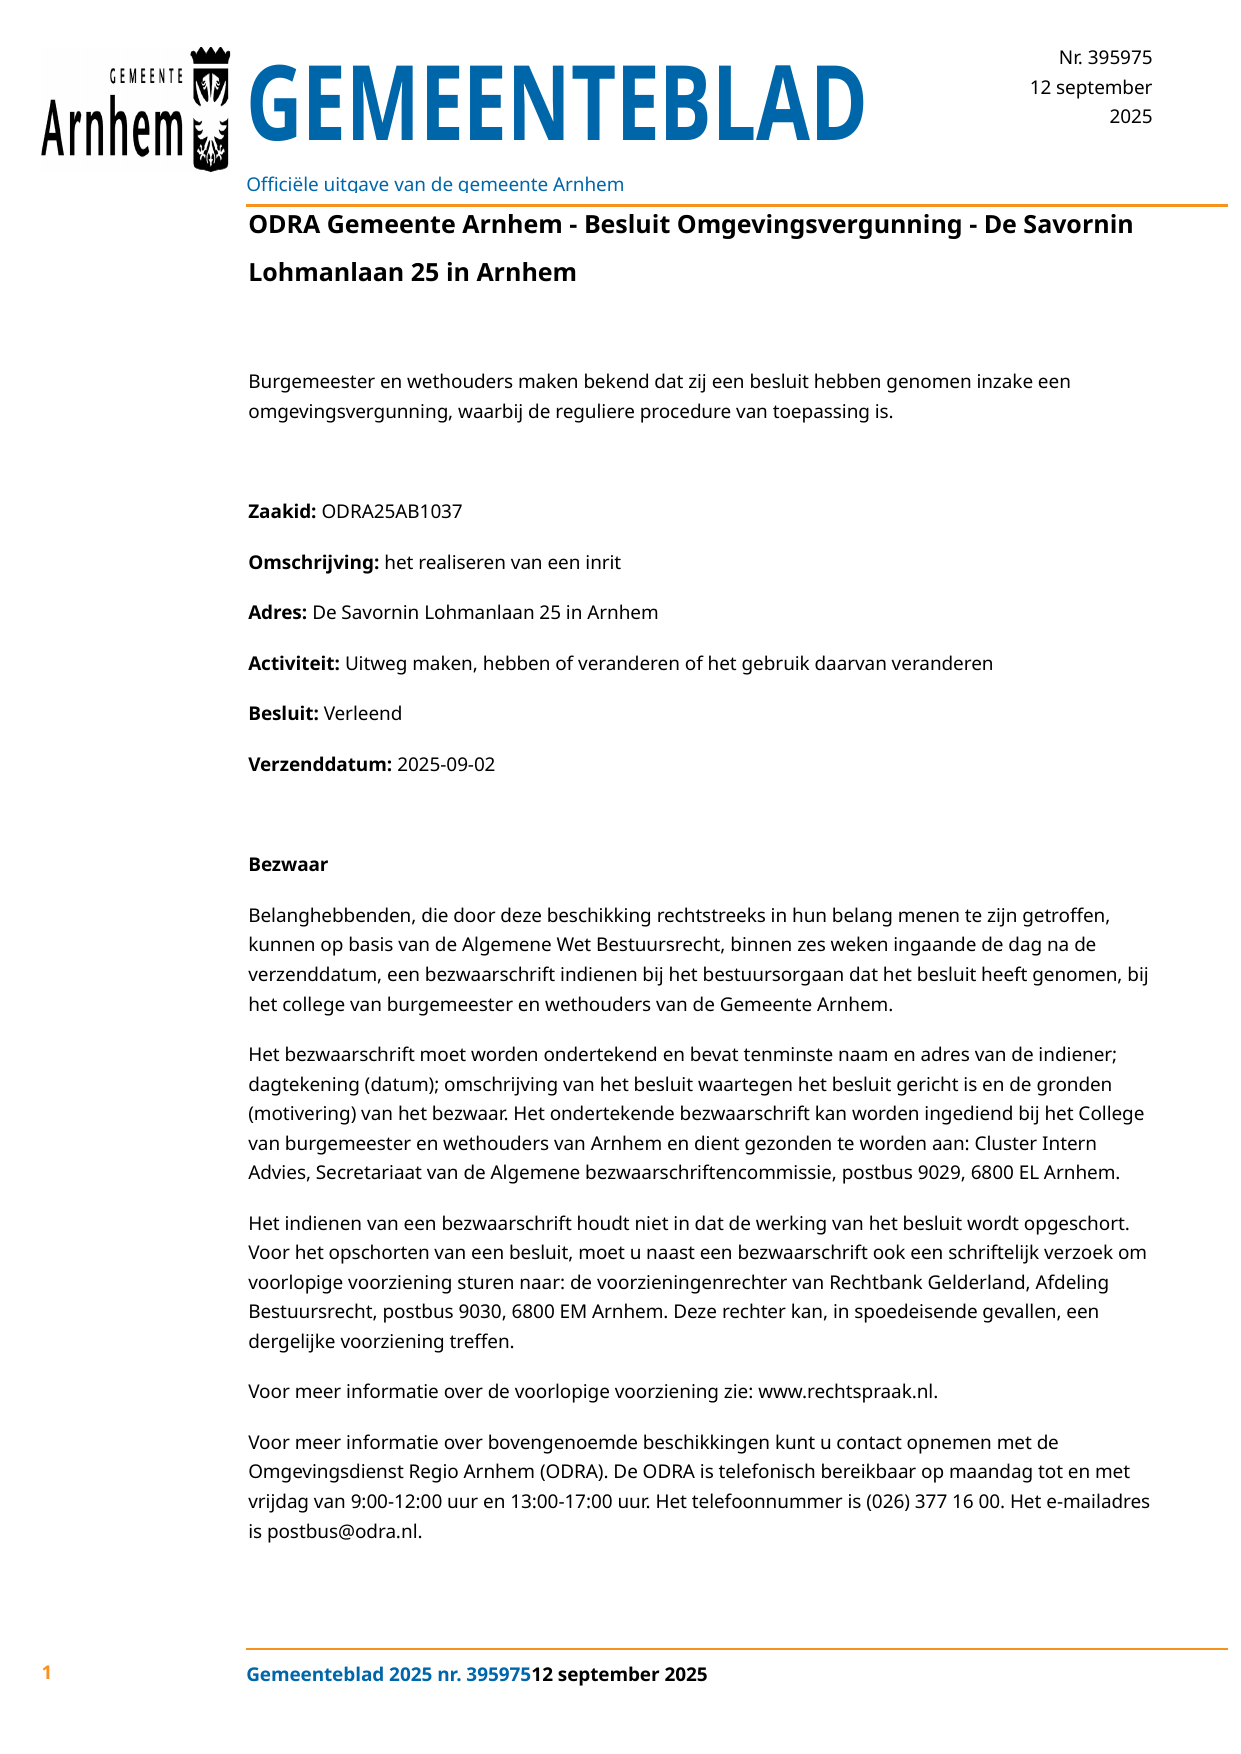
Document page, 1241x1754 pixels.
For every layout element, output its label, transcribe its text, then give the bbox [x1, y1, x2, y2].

text Bezwaar [248, 852, 1152, 877]
text Verzenddatum: 2025-09-02 [248, 751, 1152, 777]
text Voor meer informatie over de voorlopige voorziening zie: www.rechtspraak.nl. [248, 1379, 1152, 1404]
text Activiteit: Uitweg maken, hebben of veranderen of het gebruik daarvan veranderen [248, 650, 1152, 676]
text Het indienen van een bezwaarschrift houdt niet in dat de werking van het besluit wordt opgeschort. Voor het opschorten van een besluit, moet u naast een bezwaarschrift ook een schriftelijk verzoek om voorlopige voorziening sturen naar: de voorzieningenrechter van Rechtbank Gelderland, Afdeling Bestuursrecht, postbus 9030, 6800 EM Arnhem. Deze rechter kan, in spoedeisende gevallen, een dergelijke voorziening treffen. [248, 1210, 1152, 1354]
text Omschrijving: het realiseren van een inrit [248, 549, 1152, 575]
text Adres: De Savornin Lohmanlaan 25 in Arnhem [248, 599, 1152, 625]
text Belanghebbenden, die door deze beschikking rechtstreeks in hun belang menen te zijn getroffen, kunnen op basis van de Algemene Wet Bestuursrecht, binnen zes weken ingaande de dag na de verzenddatum, een bezwaarschrift indienen bij het bestuursorgaan dat het besluit heeft genomen, bij het college van burgemeester en wethouders van de Gemeente Arnhem. [248, 902, 1152, 1017]
text Zaakid: ODRA25AB1037 [248, 499, 1152, 524]
text Het bezwaarschrift moet worden ondertekend en bevat tenminste naam en adres van de indiener; dagtekening (datum); omschrijving van het besluit waartegen het besluit gericht is en de gronden (motivering) van het bezwaar. Het ondertekende bezwaarschrift kan worden ingediend bij het College van burgemeester en wethouders van Arnhem en dient gezonden te worden aan: Cluster Intern Advies, Secretariaat van de Algemene bezwaarschriftencommissie, postbus 9029, 6800 EL Arnhem. [248, 1041, 1152, 1185]
text ODRA Gemeente Arnhem - Besluit Omgevingsvergunning - De Savornin Lohmanlaan 25 in Arnhem [248, 207, 1152, 288]
text Besluit: Verleend [248, 700, 1152, 726]
picture [41, 47, 231, 172]
text Burgemeester en wethouders maken bekend dat zij een besluit hebben genomen inzake een omgevingsvergunning, waarbij de reguliere procedure van toepassing is. [248, 368, 1152, 424]
text Voor meer informatie over bovengenoemde beschikkingen kunt u contact opnemen met de Omgevingsdienst Regio Arnhem (ODRA). De ODRA is telefonisch bereikbaar op maandag tot en met vrijdag van 9:00-12:00 uur en 13:00-17:00 uur. Het telefoonnummer is (026) 377 16 00. Het e-mailadres is postbus@odra.nl. [248, 1429, 1152, 1544]
